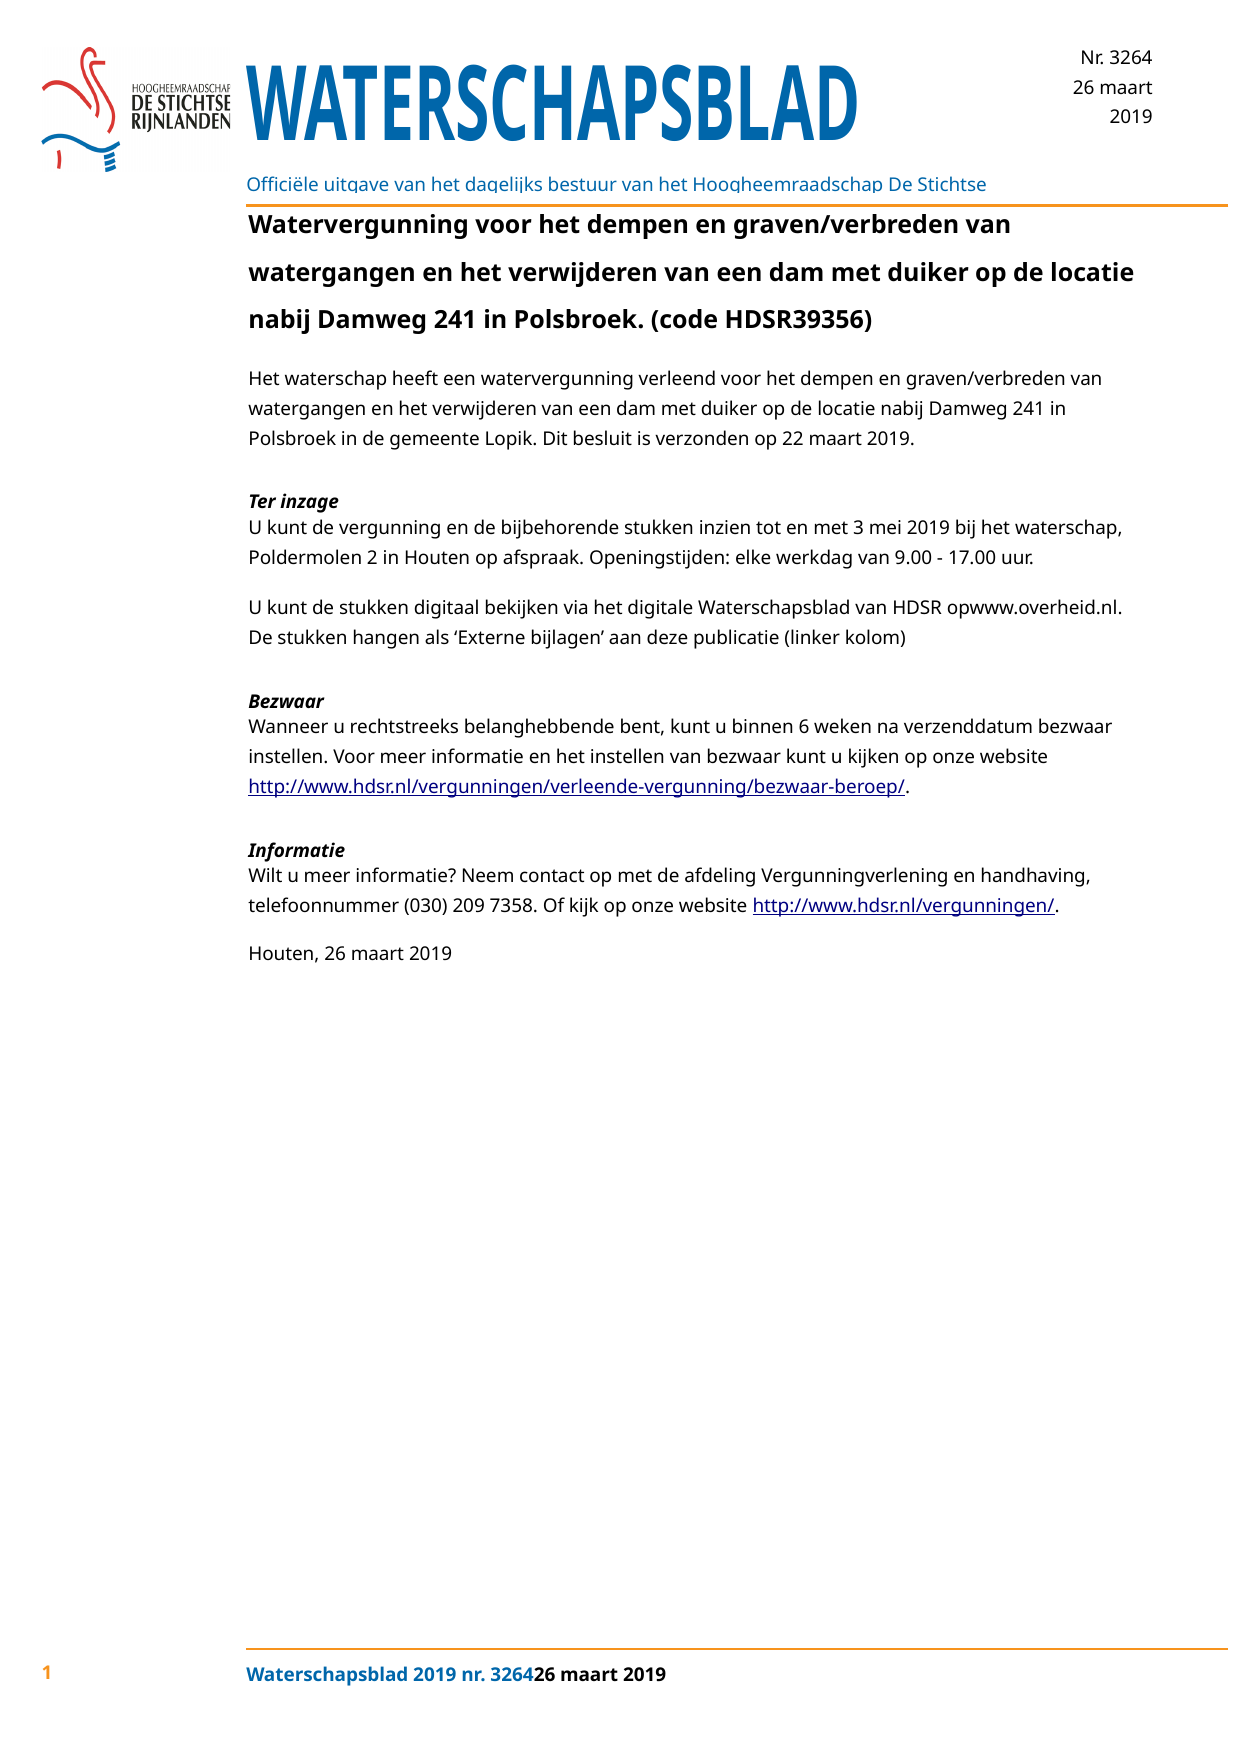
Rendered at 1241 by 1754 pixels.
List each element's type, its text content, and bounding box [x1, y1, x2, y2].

text Informatie [248, 837, 1152, 862]
text U kunt de stukken digitaal bekijken via het digitale Waterschapsblad van HDSR opwww.overheid.nl. De stukken hangen als ‘Externe bijlagen’ aan deze publicatie (linker kolom) [248, 594, 1152, 650]
text Wilt u meer informatie? Neem contact op met de afdeling Vergunningverlening en handhaving, telefoonnummer (030) 209 7358. Of kijk op onze website http://www.hdsr.nl/vergunningen/. [248, 862, 1152, 918]
text Houten, 26 maart 2019 [248, 940, 1152, 966]
picture [41, 47, 231, 172]
text U kunt de vergunning en de bijbehorende stukken inzien tot en met 3 mei 2019 bij het waterschap, Poldermolen 2 in Houten op afspraak. Openingstijden: elke werkdag van 9.00 - 17.00 uur. [248, 514, 1152, 570]
text Bezwaar [248, 688, 1152, 714]
text Ter inzage [248, 489, 1152, 514]
text Watervergunning voor het dempen en graven/verbreden van watergangen en het verwijderen van een dam met duiker op de locatie nabij Damweg 241 in Polsbroek. (code HDSR39356) [248, 207, 1152, 336]
text Het waterschap heeft een watervergunning verleend voor het dempen en graven/verbreden van watergangen en het verwijderen van een dam met duiker op de locatie nabij Damweg 241 in Polsbroek in de gemeente Lopik. Dit besluit is verzonden op 22 maart 2019. [248, 366, 1152, 450]
text Wanneer u rechtstreeks belanghebbende bent, kunt u binnen 6 weken na verzenddatum bezwaar instellen. Voor meer informatie en het instellen van bezwaar kunt u kijken op onze website http://www.hdsr.nl/vergunningen/verleende-vergunning/bezwaar-beroep/. [248, 714, 1152, 798]
